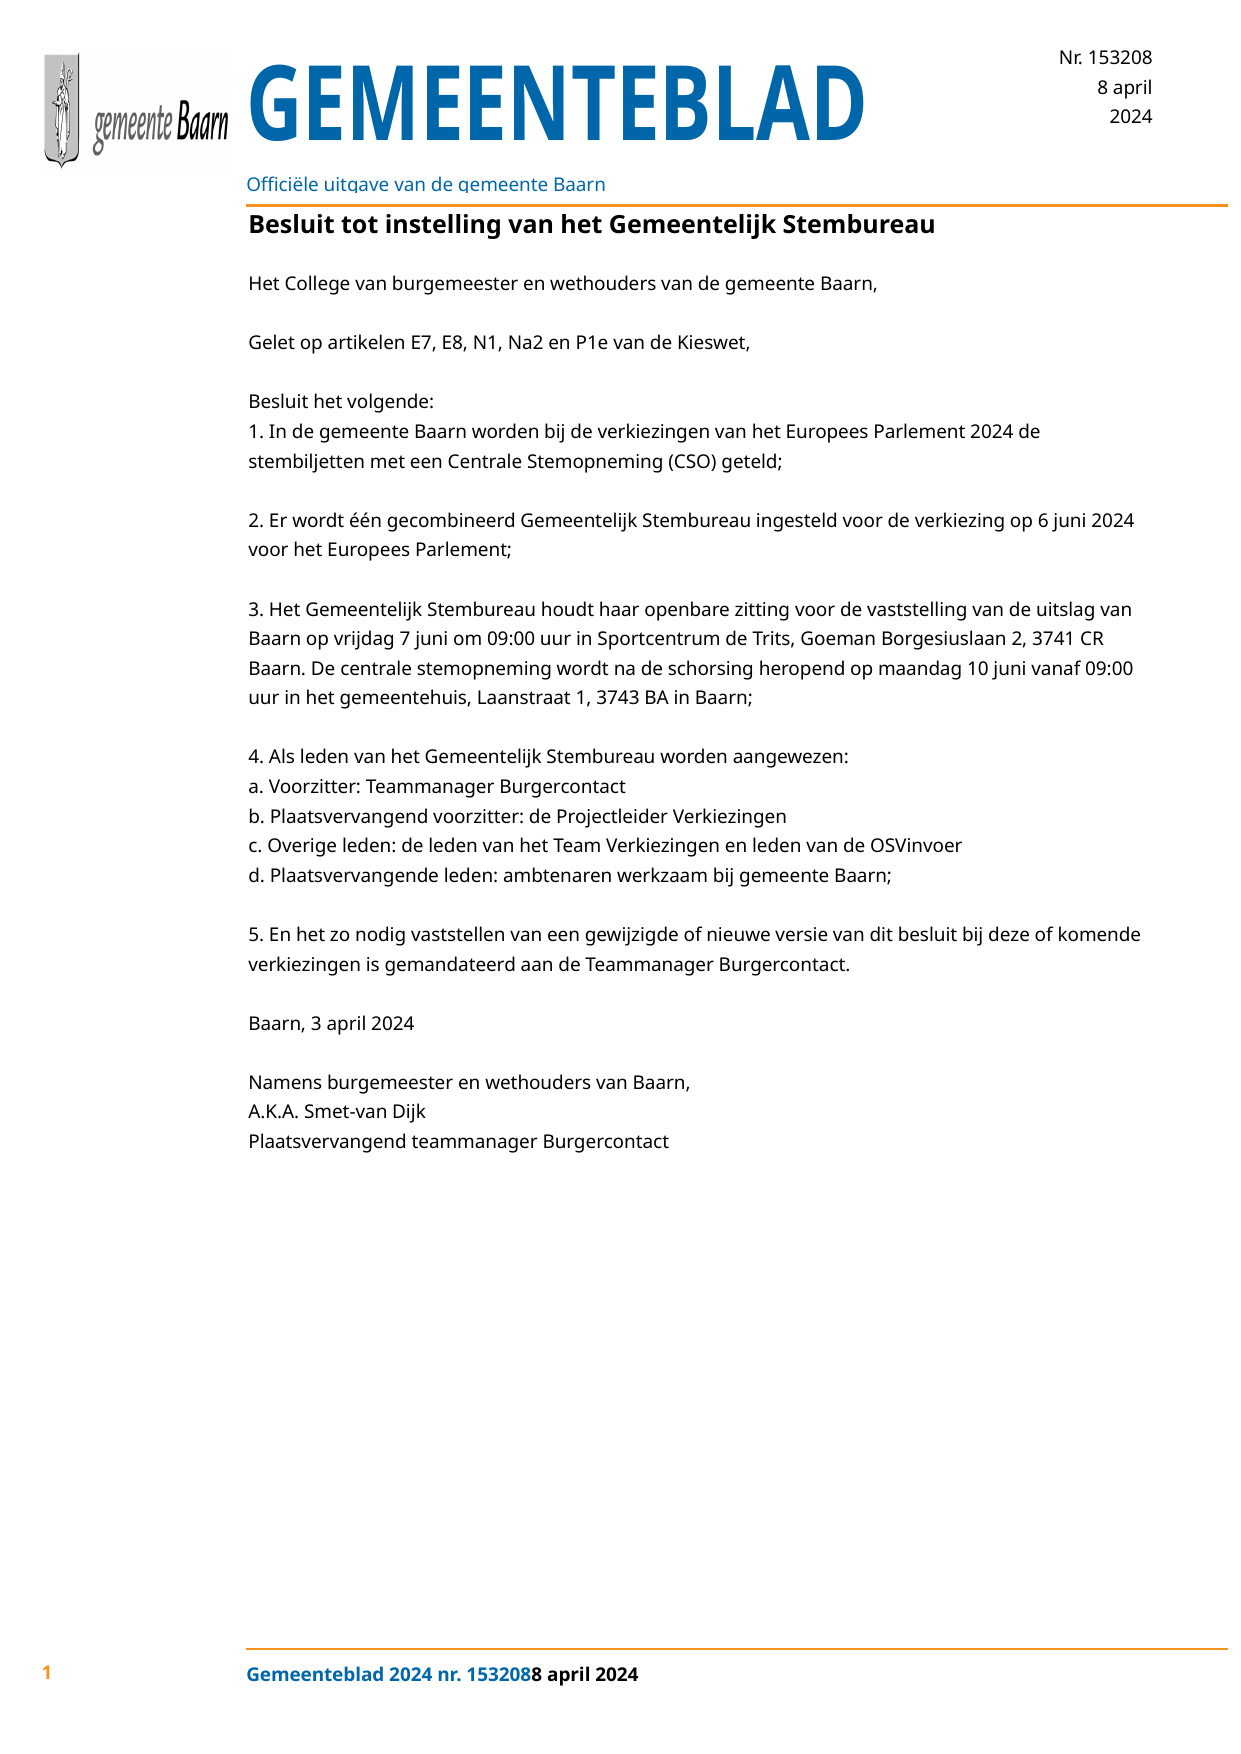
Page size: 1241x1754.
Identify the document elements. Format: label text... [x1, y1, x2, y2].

text Besluit tot instelling van het Gemeentelijk Stembureau [248, 207, 1152, 241]
text Namens burgemeester en wethouders van Baarn, [248, 1069, 1152, 1095]
text c. Overige leden: de leden van het Team Verkiezingen en leden van de OSVinvoer [248, 832, 1152, 858]
text 3. Het Gemeentelijk Stembureau houdt haar openbare zitting voor de vaststelling van de uitslag van Baarn op vrijdag 7 juni om 09:00 uur in Sportcentrum de Trits, Goeman Borgesiuslaan 2, 3741 CR Baarn. De centrale stemopneming wordt na de schorsing heropend op maandag 10 juni vanaf 09:00 uur in het gemeentehuis, Laanstraat 1, 3743 BA in Baarn; [248, 596, 1152, 710]
text Plaatsvervangend teammanager Burgercontact [248, 1128, 1152, 1154]
text 1. In de gemeente Baarn worden bij de verkiezingen van het Europees Parlement 2024 de stembiljetten met een Centrale Stemopneming (CSO) geteld; [248, 418, 1152, 473]
text Het College van burgemeester en wethouders van de gemeente Baarn, [248, 270, 1152, 296]
text a. Voorzitter: Teammanager Burgercontact [248, 773, 1152, 799]
text 4. Als leden van het Gemeentelijk Stembureau worden aangewezen: [248, 744, 1152, 769]
text A.K.A. Smet-van Dijk [248, 1099, 1152, 1124]
text Gelet op artikelen E7, E8, N1, Na2 en P1e van de Kieswet, [248, 329, 1152, 355]
text 2. Er wordt één gecombineerd Gemeentelijk Stembureau ingesteld voor de verkiezing op 6 juni 2024 voor het Europees Parlement; [248, 507, 1152, 562]
text b. Plaatsvervangend voorzitter: de Projectleider Verkiezingen [248, 803, 1152, 828]
text 5. En het zo nodig vaststellen van een gewijzigde of nieuwe versie van dit besluit bij deze of komende verkiezingen is gemandateerd aan de Teammanager Burgercontact. [248, 921, 1152, 976]
text d. Plaatsvervangende leden: ambtenaren werkzaam bij gemeente Baarn; [248, 862, 1152, 888]
picture [41, 47, 231, 172]
text Besluit het volgende: [248, 389, 1152, 414]
text Baarn, 3 april 2024 [248, 1010, 1152, 1036]
